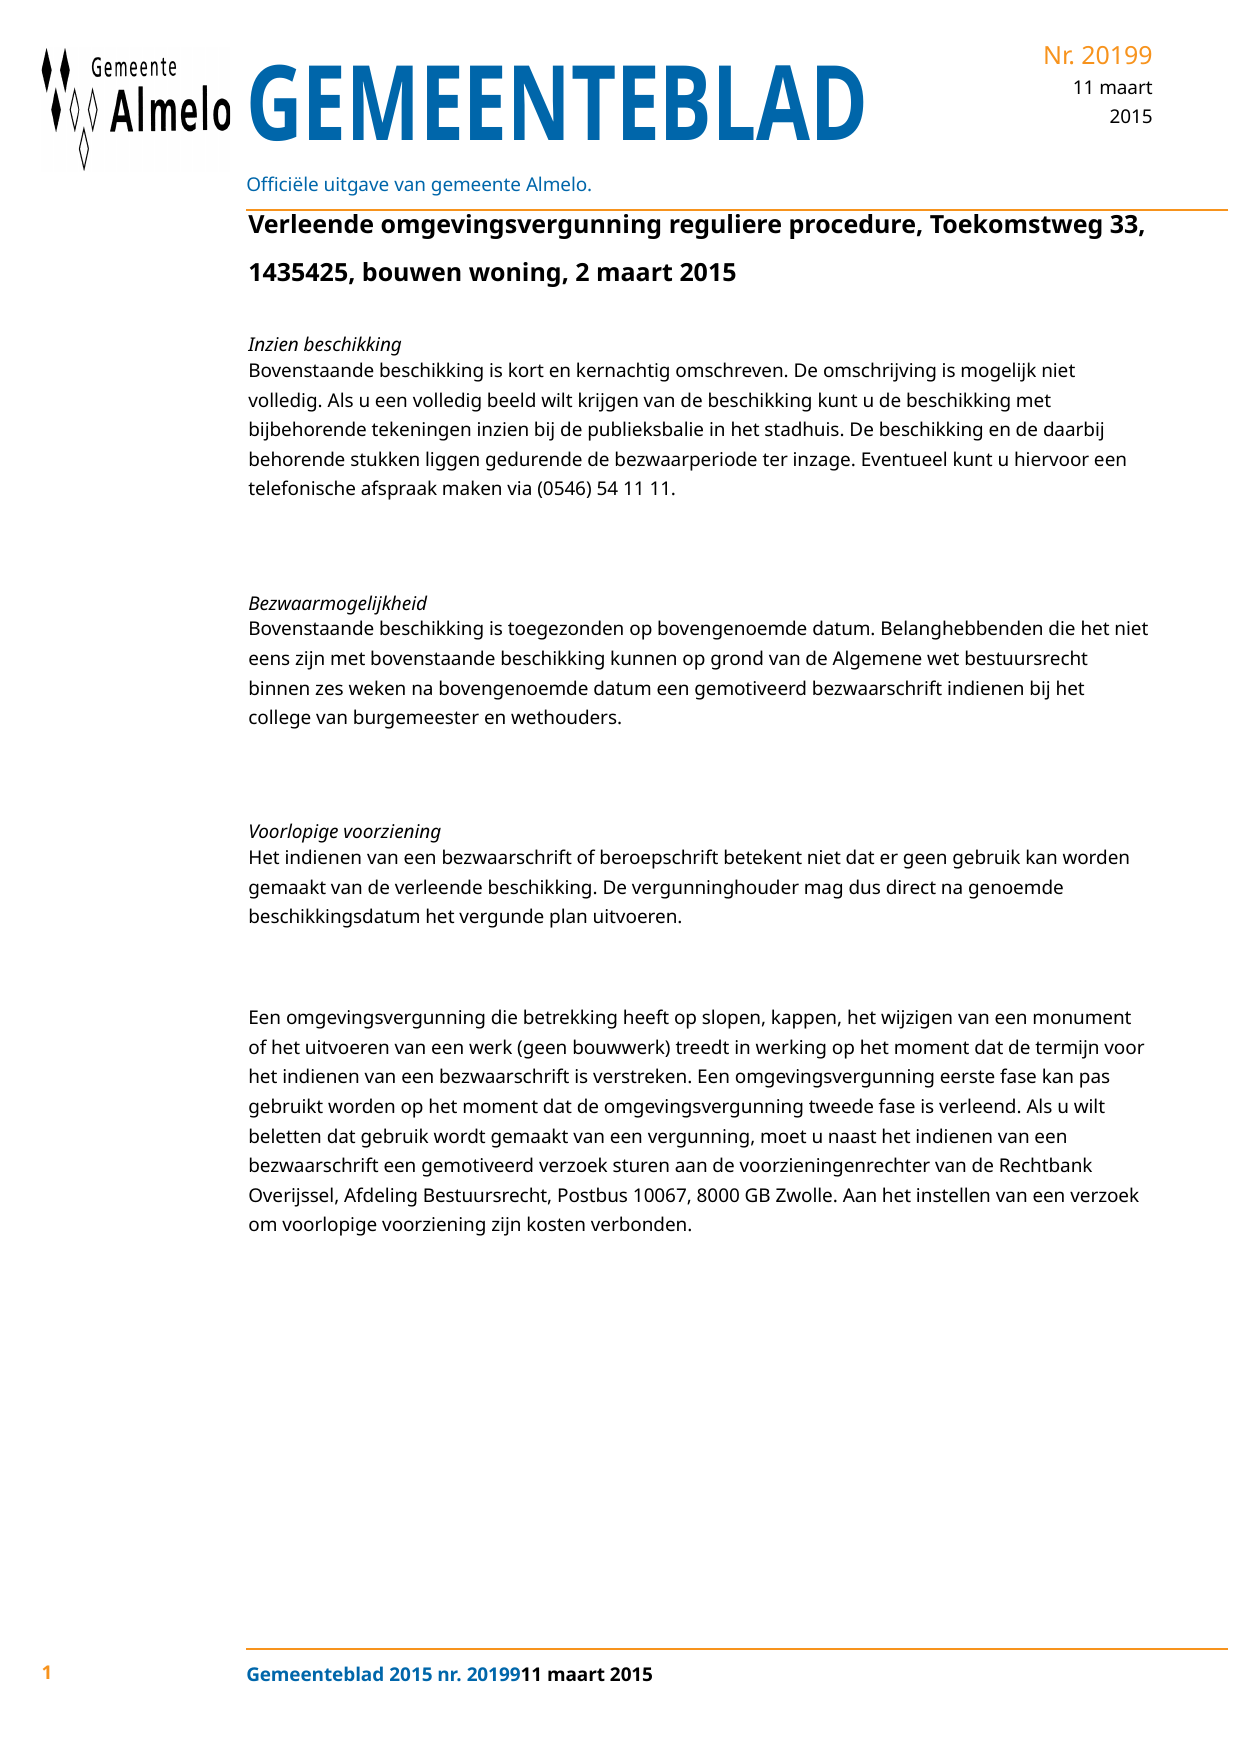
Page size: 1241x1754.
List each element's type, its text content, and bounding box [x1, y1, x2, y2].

text Bovenstaande beschikking is kort en kernachtig omschreven. De omschrijving is mogelijk niet volledig. Als u een volledig beeld wilt krijgen van de beschikking kunt u de beschikking met bijbehorende tekeningen inzien bij de publieksbalie in het stadhuis. De beschikking en de daarbij behorende stukken liggen gedurende de bezwaarperiode ter inzage. Eventueel kunt u hiervoor een telefonische afspraak maken via (0546) 54 11 11. [248, 357, 1152, 501]
text Een omgevingsvergunning die betrekking heeft op slopen, kappen, het wijzigen van een monument of het uitvoeren van een werk (geen bouwwerk) treedt in werking op het moment dat de termijn voor het indienen van een bezwaarschrift is verstreken. Een omgevingsvergunning eerste fase kan pas gebruikt worden op het moment dat de omgevingsvergunning tweede fase is verleend. Als u wilt beletten dat gebruik wordt gemaakt van een vergunning, moet u naast het indienen van een bezwaarschrift een gemotiveerd verzoek sturen aan de voorzieningenrechter van de Rechtbank Overijssel, Afdeling Bestuursrecht, Postbus 10067, 8000 GB Zwolle. Aan het instellen van een verzoek om voorlopige voorziening zijn kosten verbonden. [248, 1004, 1152, 1237]
text Het indienen van een bezwaarschrift of beroepschrift betekent niet dat er geen gebruik kan worden gemaakt van de verleende beschikking. De vergunninghouder mag dus direct na genoemde beschikkingsdatum het vergunde plan uitvoeren. [248, 844, 1152, 929]
text Voorlopige voorziening [248, 819, 1152, 844]
text Bovenstaande beschikking is toegezonden op bovengenoemde datum. Belanghebbenden die het niet eens zijn met bovenstaande beschikking kunnen op grond van de Algemene wet bestuursrecht binnen zes weken na bovengenoemde datum een gemotiveerd bezwaarschrift indienen bij het college van burgemeester en wethouders. [248, 616, 1152, 730]
picture [41, 47, 231, 172]
text Inzien beschikking [248, 331, 1152, 357]
text Bezwaarmogelijkheid [248, 590, 1152, 616]
text Verleende omgevingsvergunning reguliere procedure, Toekomstweg 33, 1435425, bouwen woning, 2 maart 2015 [248, 211, 1152, 288]
